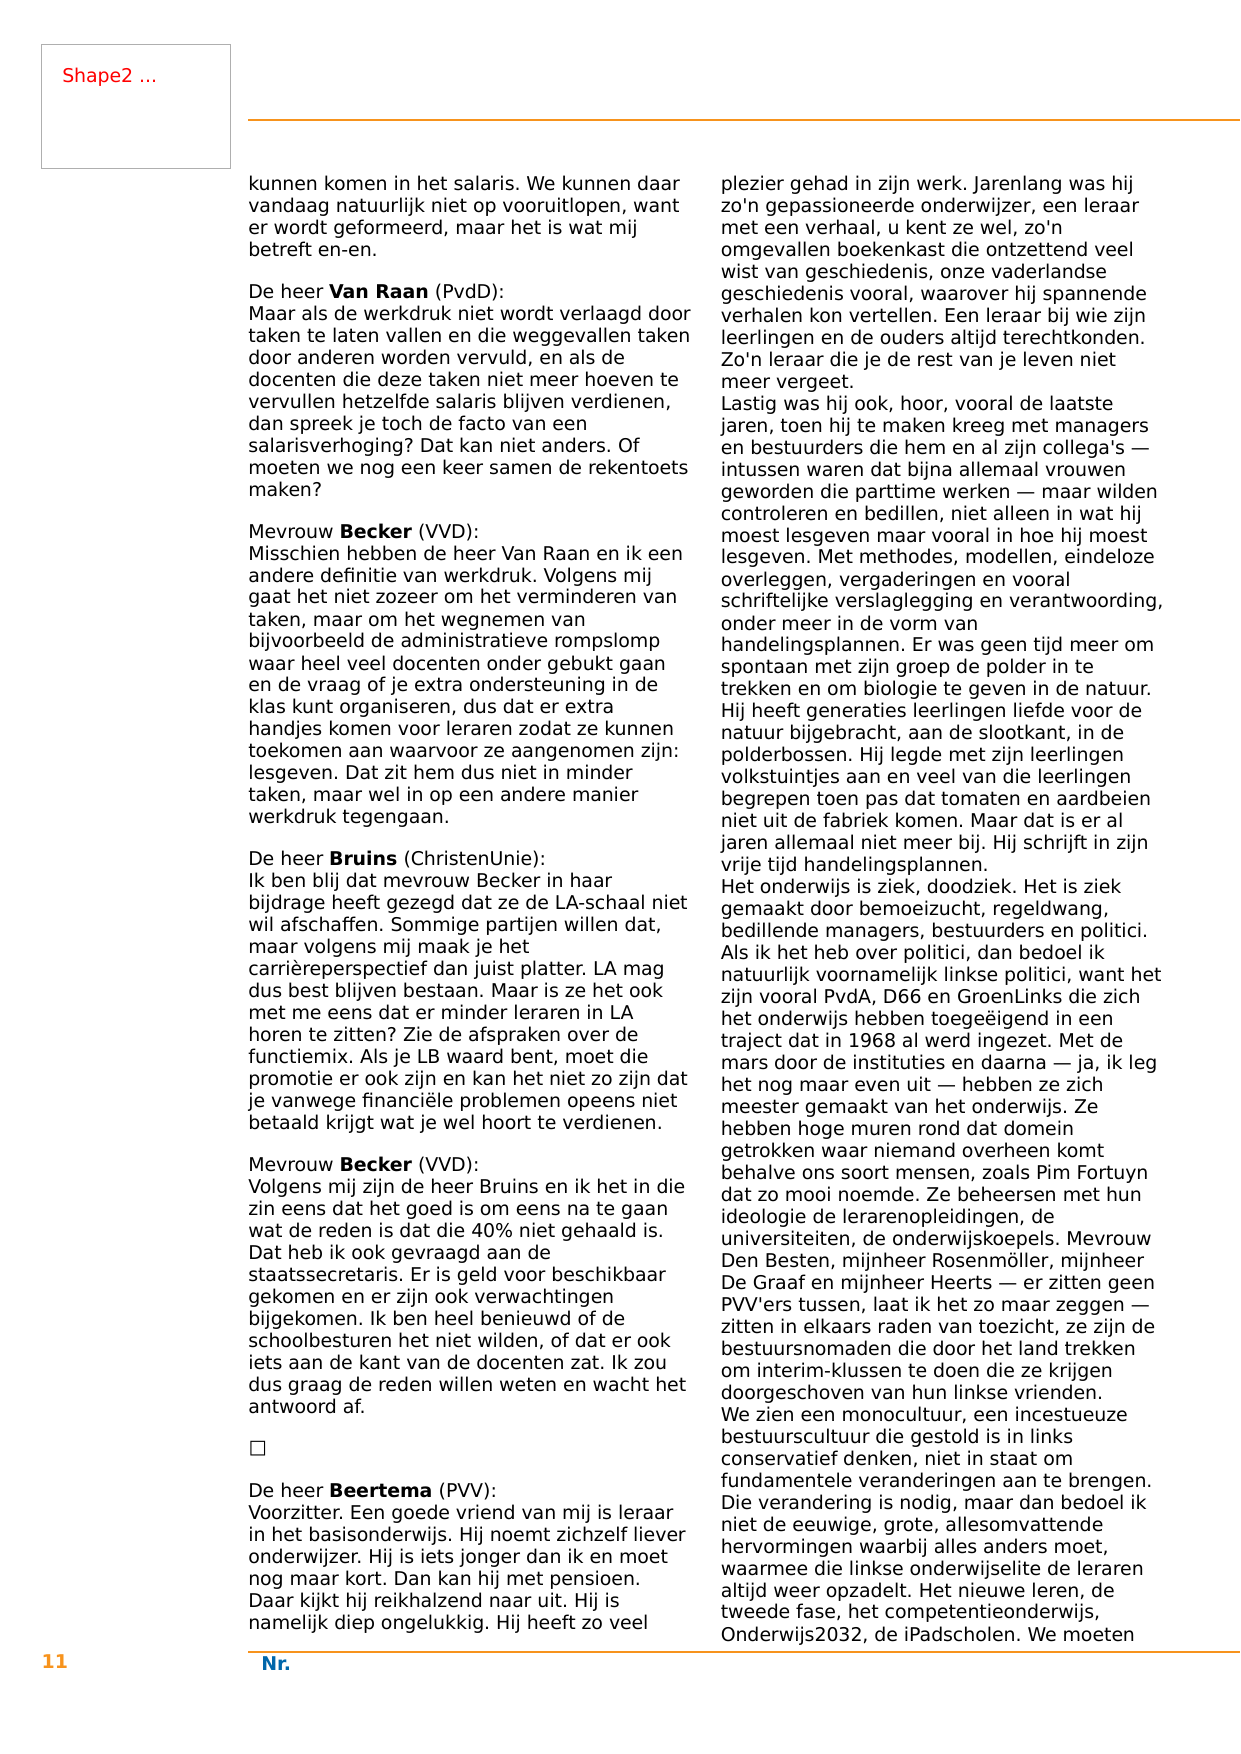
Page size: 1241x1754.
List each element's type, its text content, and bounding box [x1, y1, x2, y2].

text Het onderwijs is ziek, doodziek. Het is ziek gemaakt door bemoeizucht, regeldwang, bedillende managers, bestuurders en politici. Als ik het heb over politici, dan bedoel ik natuurlijk voornamelijk linkse politici, want het zijn vooral PvdA, D66 en GroenLinks die zich het onderwijs hebben toegeëigend in een traject dat in 1968 al werd ingezet. Met de mars door de instituties en daarna — ja, ik leg het nog maar even uit — hebben ze zich meester gemaakt van het onderwijs. Ze hebben hoge muren rond dat domein getrokken waar niemand overheen komt behalve ons soort mensen, zoals Pim Fortuyn dat zo mooi noemde. Ze beheersen met hun ideologie de lerarenopleidingen, de universiteiten, de onderwijskoepels. Mevrouw Den Besten, mijnheer Rosenmöller, mijnheer De Graaf en mijnheer Heerts — er zitten geen PVV'ers tussen, laat ik het zo maar zeggen — zitten in elkaars raden van toezicht, ze zijn de bestuursnomaden die door het land trekken om interim-klussen te doen die ze krijgen doorgeschoven van hun linkse vrienden. [721, 876, 1163, 1404]
text Voorzitter. Een goede vriend van mij is leraar in het basisonderwijs. Hij noemt zichzelf liever onderwijzer. Hij is iets jonger dan ik en moet nog maar kort. Dan kan hij met pensioen. Daar kijkt hij reikhalzend naar uit. Hij is namelijk diep ongelukkig. Hij heeft zo veel [248, 1502, 691, 1633]
text We zien een monocultuur, een incestueuze bestuurscultuur die gestold is in links conservatief denken, niet in staat om fundamentele veranderingen aan te brengen. Die verandering is nodig, maar dan bedoel ik niet de eeuwige, grote, allesomvattende hervormingen waarbij alles anders moet, waarmee die linkse onderwijselite de leraren altijd weer opzadelt. Het nieuwe leren, de tweede fase, het competentieonderwijs, Onderwijs2032, de iPadscholen. We moeten [721, 1404, 1163, 1645]
text Maar als de werkdruk niet wordt verlaagd door taken te laten vallen en die weggevallen taken door anderen worden vervuld, en als de docenten die deze taken niet meer hoeven te vervullen hetzelfde salaris blijven verdienen, dan spreek je toch de facto van een salarisverhoging? Dat kan niet anders. Of moeten we nog een keer samen de rekentoets maken? [248, 303, 691, 501]
text Misschien hebben de heer Van Raan en ik een andere definitie van werkdruk. Volgens mij gaat het niet zozeer om het verminderen van taken, maar om het wegnemen van bijvoorbeeld de administratieve rompslomp waar heel veel docenten onder gebukt gaan en de vraag of je extra ondersteuning in de klas kunt organiseren, dus dat er extra handjes komen voor leraren zodat ze kunnen toekomen aan waarvoor ze aangenomen zijn: lesgeven. Dat zit hem dus niet in minder taken, maar wel in op een andere manier werkdruk tegengaan. [248, 542, 691, 828]
text Mevrouw Becker (VVD): [248, 521, 691, 542]
text Ik ben blij dat mevrouw Becker in haar bijdrage heeft gezegd dat ze de LA-schaal niet wil afschaffen. Sommige partijen willen dat, maar volgens mij maak je het carrièreperspectief dan juist platter. LA mag dus best blijven bestaan. Maar is ze het ook met me eens dat er minder leraren in LA horen te zitten? Zie de afspraken over de functiemix. Als je LB waard bent, moet die promotie er ook zijn en kan het niet zo zijn dat je vanwege financiële problemen opeens niet betaald krijgt wat je wel hoort te verdienen. [248, 870, 691, 1134]
text Lastig was hij ook, hoor, vooral de laatste jaren, toen hij te maken kreeg met managers en bestuurders die hem en al zijn collega's — intussen waren dat bijna allemaal vrouwen geworden die parttime werken — maar wilden controleren en bedillen, niet alleen in wat hij moest lesgeven maar vooral in hoe hij moest lesgeven. Met methodes, modellen, eindeloze overleggen, vergaderingen en vooral schriftelijke verslaglegging en verantwoording, onder meer in de vorm van handelingsplannen. Er was geen tijd meer om spontaan met zijn groep de polder in te trekken en om biologie te geven in de natuur. Hij heeft generaties leerlingen liefde voor de natuur bijgebracht, aan de slootkant, in de polderbossen. Hij legde met zijn leerlingen volkstuintjes aan en veel van die leerlingen begrepen toen pas dat tomaten en aardbeien niet uit de fabriek komen. Maar dat is er al jaren allemaal niet meer bij. Hij schrijft in zijn vrije tijd handelingsplannen. [721, 393, 1163, 876]
text Volgens mij zijn de heer Bruins en ik het in die zin eens dat het goed is om eens na te gaan wat de reden is dat die 40% niet gehaald is. Dat heb ik ook gevraagd aan de staatssecretaris. Er is geld voor beschikbaar gekomen en er zijn ook verwachtingen bijgekomen. Ik ben heel benieuwd of de schoolbesturen het niet wilden, of dat er ook iets aan de kant van de docenten zat. Ik zou dus graag de reden willen weten en wacht het antwoord af. [248, 1176, 691, 1418]
text De heer Beertema (PVV): [248, 1480, 691, 1502]
text plezier gehad in zijn werk. Jarenlang was hij zo'n gepassioneerde onderwijzer, een leraar met een verhaal, u kent ze wel, zo'n omgevallen boekenkast die ontzettend veel wist van geschiedenis, onze vaderlandse geschiedenis vooral, waarover hij spannende verhalen kon vertellen. Een leraar bij wie zijn leerlingen en de ouders altijd terechtkonden. Zo'n leraar die je de rest van je leven niet meer vergeet. [721, 173, 1163, 393]
text Mevrouw Becker (VVD): [248, 1154, 691, 1176]
text De heer Van Raan (PvdD): [248, 281, 691, 303]
text ⬜ [248, 1438, 691, 1460]
text kunnen komen in het salaris. We kunnen daar vandaag natuurlijk niet op vooruitlopen, want er wordt geformeerd, maar het is wat mij betreft en-en. [248, 173, 691, 261]
text De heer Bruins (ChristenUnie): [248, 848, 691, 870]
